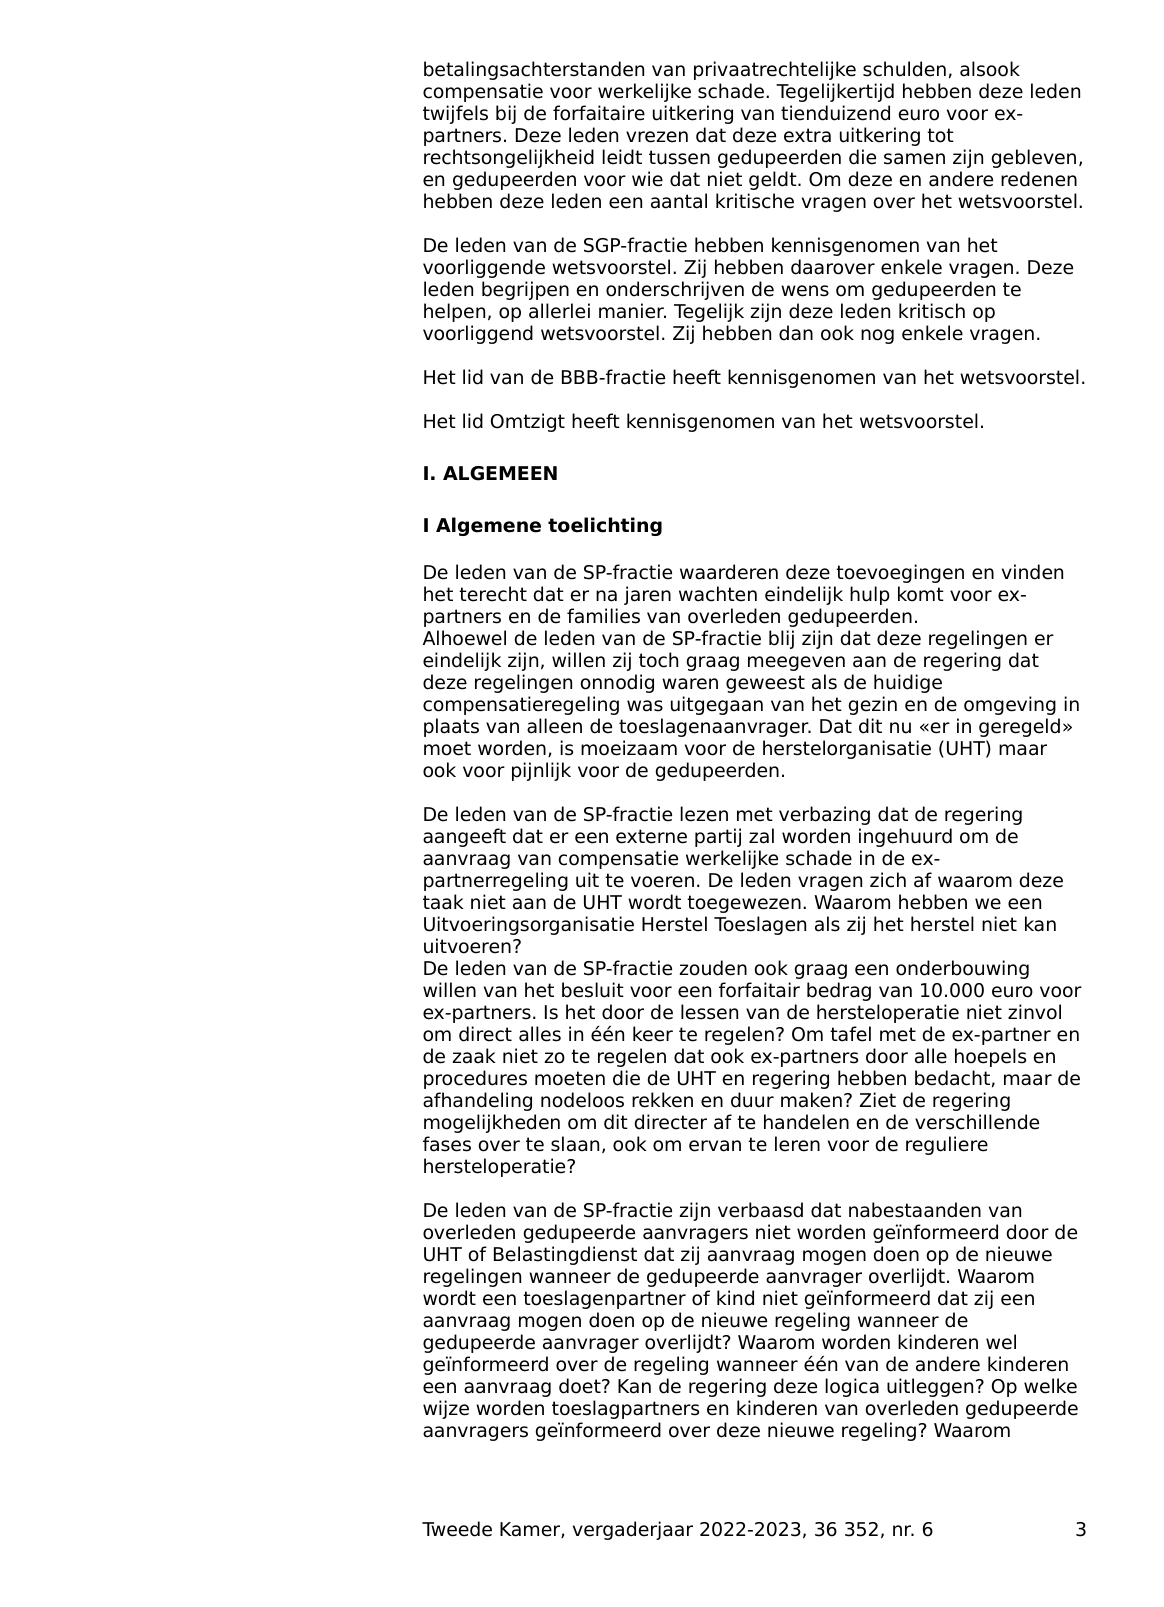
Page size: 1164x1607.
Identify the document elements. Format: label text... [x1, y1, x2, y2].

text Het lid Omtzigt heeft kennisgenomen van het wetsvoorstel. [422, 411, 1087, 433]
text De leden van de SP-fractie lezen met verbazing dat de regering aangeeft dat er een externe partij zal worden ingehuurd om de aanvraag van compensatie werkelijke schade in de ex-partnerregeling uit te voeren. De leden vragen zich af waarom deze taak niet aan de UHT wordt toegewezen. Waarom hebben we een Uitvoeringsorganisatie Herstel Toeslagen als zij het herstel niet kan uitvoeren? [422, 804, 1087, 958]
text Alhoewel de leden van de SP-fractie blij zijn dat deze regelingen er eindelijk zijn, willen zij toch graag meegeven aan de regering dat deze regelingen onnodig waren geweest als de huidige compensatieregeling was uitgegaan van het gezin en de omgeving in plaats van alleen de toeslagenaanvrager. Dat dit nu «er in geregeld» moet worden, is moeizaam voor de herstelorganisatie (UHT) maar ook voor pijnlijk voor de gedupeerden. [422, 628, 1087, 782]
subtitle I Algemene toelichting [422, 515, 1087, 537]
subtitle I. ALGEMEEN [422, 463, 1087, 485]
text De leden van de SP-fractie zouden ook graag een onderbouwing willen van het besluit voor een forfaitair bedrag van 10.000 euro voor ex-partners. Is het door de lessen van de hersteloperatie niet zinvol om direct alles in één keer te regelen? Om tafel met de ex-partner en de zaak niet zo te regelen dat ook ex-partners door alle hoepels en procedures moeten die de UHT en regering hebben bedacht, maar de afhandeling nodeloos rekken en duur maken? Ziet de regering mogelijkheden om dit directer af te handelen en de verschillende fases over te slaan, ook om ervan te leren voor de reguliere hersteloperatie? [422, 958, 1087, 1178]
text betalingsachterstanden van privaatrechtelijke schulden, alsook compensatie voor werkelijke schade. Tegelijkertijd hebben deze leden twijfels bij de forfaitaire uitkering van tienduizend euro voor ex-partners. Deze leden vrezen dat deze extra uitkering tot rechtsongelijkheid leidt tussen gedupeerden die samen zijn gebleven, en gedupeerden voor wie dat niet geldt. Om deze en andere redenen hebben deze leden een aantal kritische vragen over het wetsvoorstel. [422, 59, 1087, 213]
text De leden van de SGP-fractie hebben kennisgenomen van het voorliggende wetsvoorstel. Zij hebben daarover enkele vragen. Deze leden begrijpen en onderschrijven de wens om gedupeerden te helpen, op allerlei manier. Tegelijk zijn deze leden kritisch op voorliggend wetsvoorstel. Zij hebben dan ook nog enkele vragen. [422, 235, 1087, 345]
text De leden van de SP-fractie zijn verbaasd dat nabestaanden van overleden gedupeerde aanvragers niet worden geïnformeerd door de UHT of Belastingdienst dat zij aanvraag mogen doen op de nieuwe regelingen wanneer de gedupeerde aanvrager overlijdt. Waarom wordt een toeslagenpartner of kind niet geïnformeerd dat zij een aanvraag mogen doen op de nieuwe regeling wanneer de gedupeerde aanvrager overlijdt? Waarom worden kinderen wel geïnformeerd over de regeling wanneer één van de andere kinderen een aanvraag doet? Kan de regering deze logica uitleggen? Op welke wijze worden toeslagpartners en kinderen van overleden gedupeerde aanvragers geïnformeerd over deze nieuwe regeling? Waarom [422, 1200, 1087, 1442]
text De leden van de SP-fractie waarderen deze toevoegingen en vinden het terecht dat er na jaren wachten eindelijk hulp komt voor ex-partners en de families van overleden gedupeerden. [422, 562, 1087, 628]
text Het lid van de BBB-fractie heeft kennisgenomen van het wetsvoorstel. [422, 367, 1087, 389]
